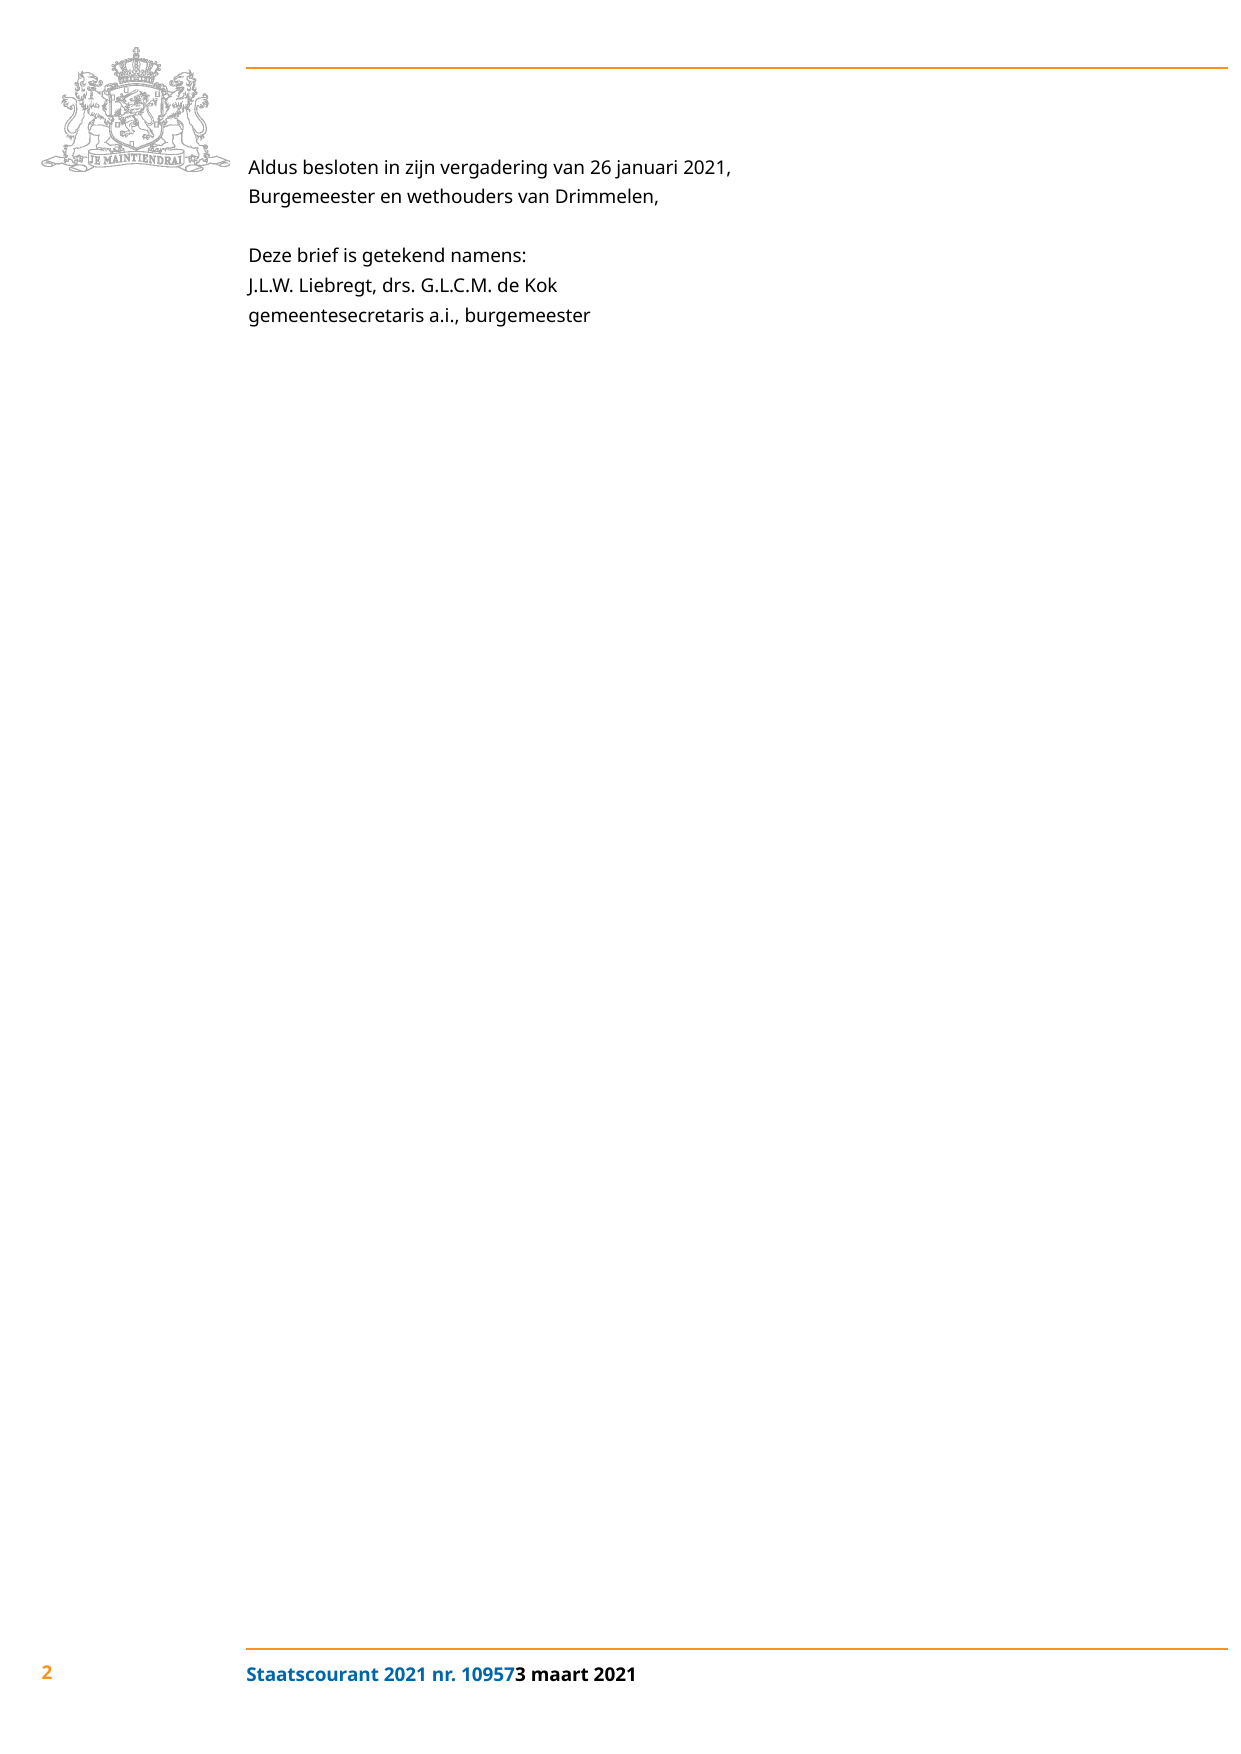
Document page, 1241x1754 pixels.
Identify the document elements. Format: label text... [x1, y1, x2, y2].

text Aldus besloten in zijn vergadering van 26 januari 2021, [248, 154, 1152, 180]
text Deze brief is getekend namens: [248, 243, 1152, 268]
picture [41, 47, 231, 172]
text J.L.W. Liebregt, drs. G.L.C.M. de Kok [248, 272, 1152, 298]
text gemeentesecretaris a.i., burgemeester [248, 302, 1152, 328]
text Burgemeester en wethouders van Drimmelen, [248, 183, 1152, 209]
